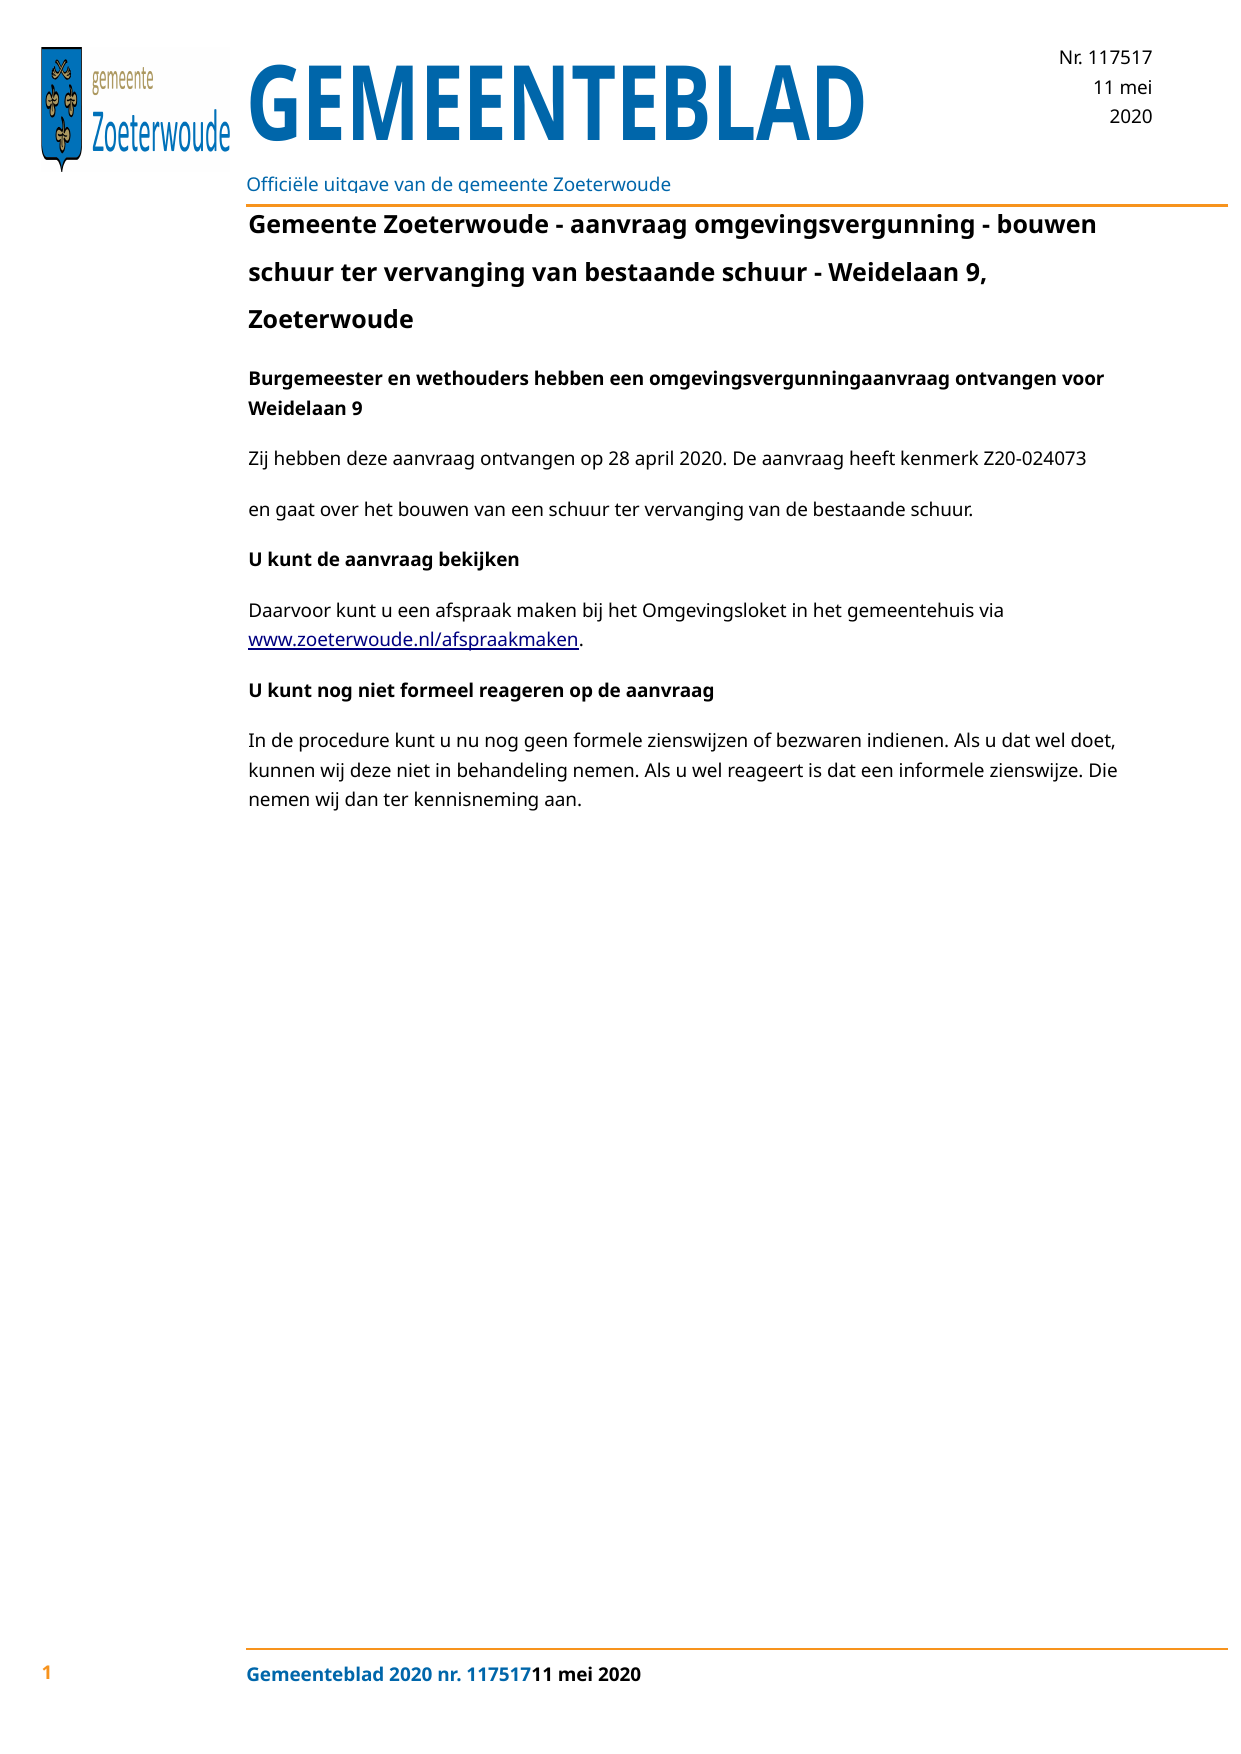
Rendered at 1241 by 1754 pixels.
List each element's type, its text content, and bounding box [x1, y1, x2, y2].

picture [41, 47, 231, 172]
text en gaat over het bouwen van een schuur ter vervanging van de bestaande schuur. [248, 496, 1152, 522]
text Burgemeester en wethouders hebben een omgevingsvergunningaanvraag ontvangen voor Weidelaan 9 [248, 366, 1152, 421]
text Gemeente Zoeterwoude - aanvraag omgevingsvergunning - bouwen schuur ter vervanging van bestaande schuur - Weidelaan 9, Zoeterwoude [248, 207, 1152, 336]
text U kunt nog niet formeel reageren op de aanvraag [248, 677, 1152, 702]
text U kunt de aanvraag bekijken [248, 546, 1152, 572]
text In de procedure kunt u nu nog geen formele zienswijzen of bezwaren indienen. Als u dat wel doet, kunnen wij deze niet in behandeling nemen. Als u wel reageert is dat een informele zienswijze. Die nemen wij dan ter kennisneming aan. [248, 727, 1152, 812]
text Daarvoor kunt u een afspraak maken bij het Omgevingsloket in het gemeentehuis via www.zoeterwoude.nl/afspraakmaken. [248, 597, 1152, 652]
text Zij hebben deze aanvraag ontvangen op 28 april 2020. De aanvraag heeft kenmerk Z20-024073 [248, 446, 1152, 471]
